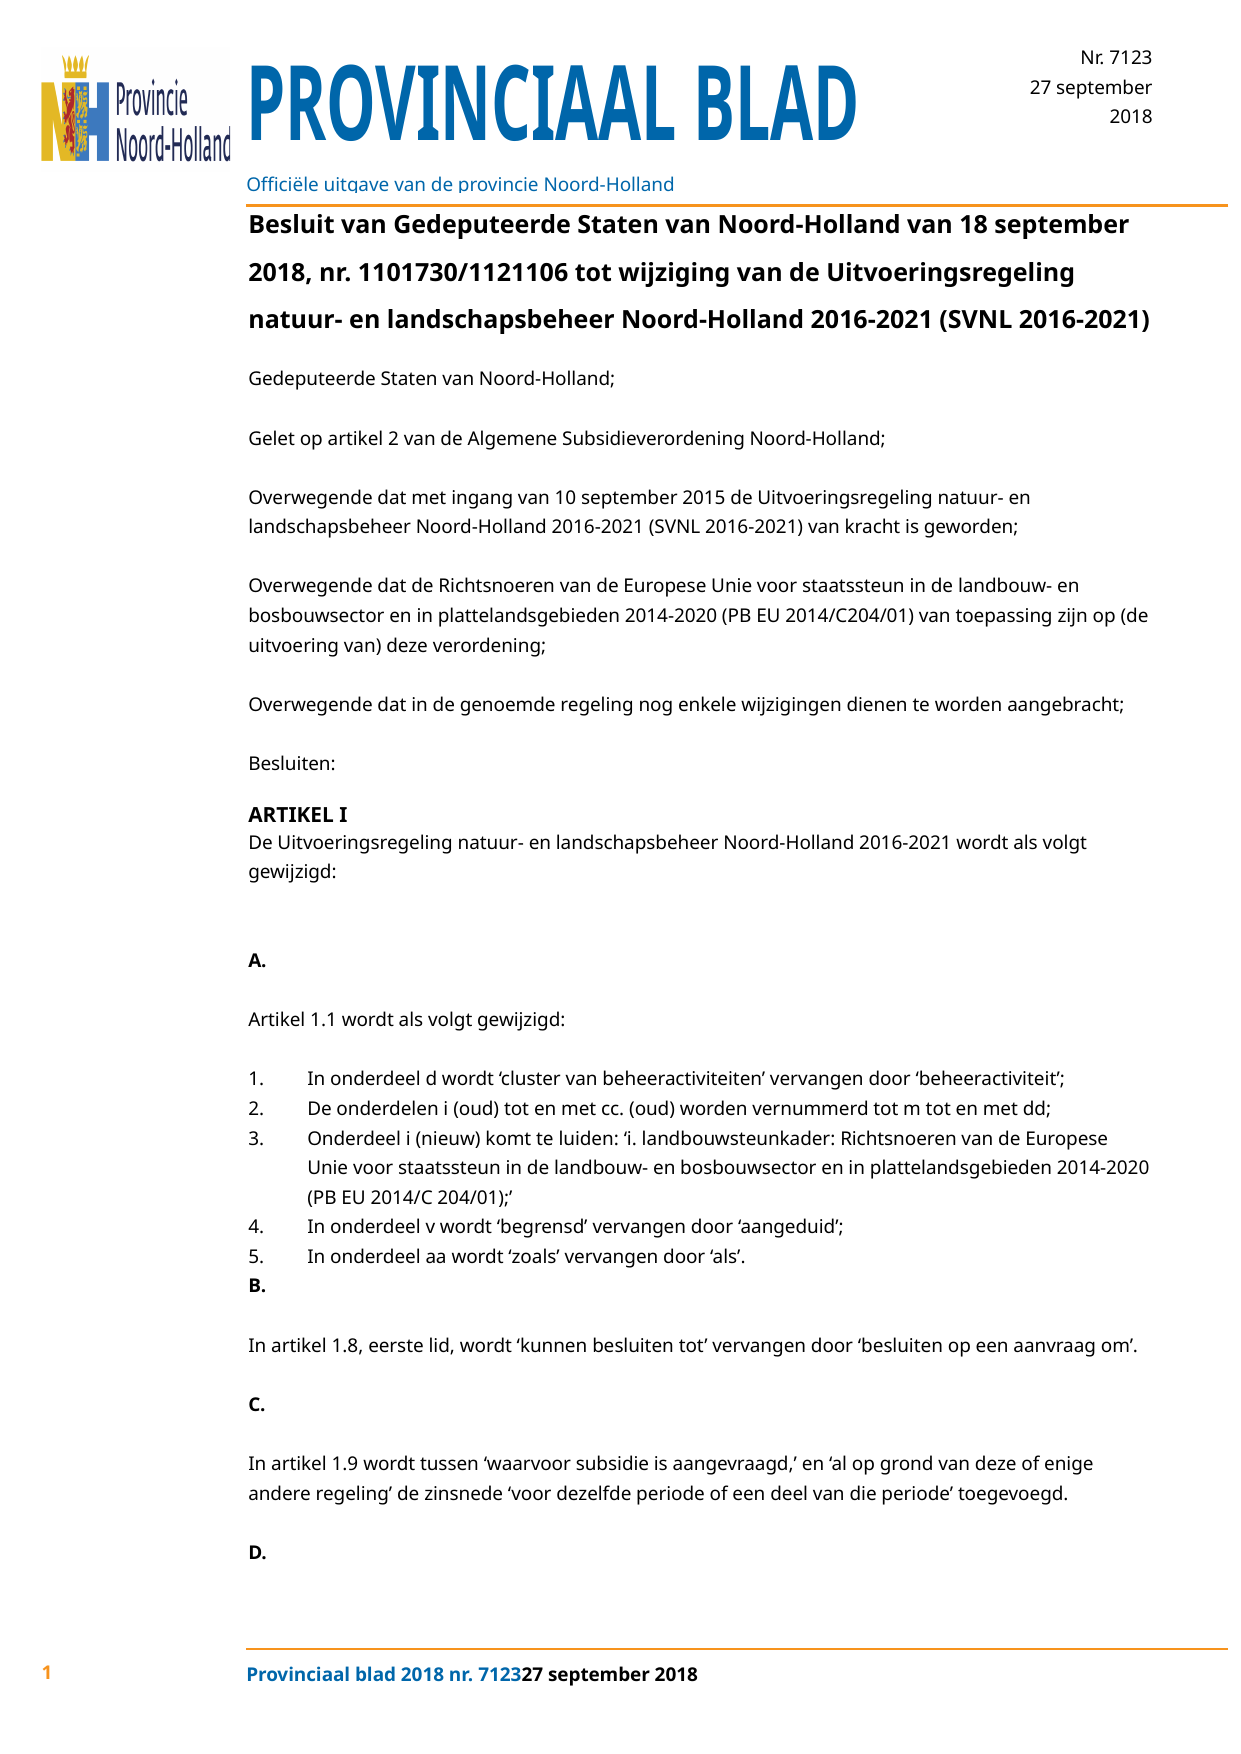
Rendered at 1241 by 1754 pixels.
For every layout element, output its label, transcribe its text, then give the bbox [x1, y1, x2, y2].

list Onderdeel i (nieuw) komt te luiden: ‘i. landbouwsteunkader: Richtsnoeren van de Europese Unie voor staatssteun in de landbouw- en bosbouwsector en in plattelandsgebieden 2014-2020 (PB EU 2014/C 204/01);’ [248, 1125, 1152, 1210]
text Gelet op artikel 2 van de Algemene Subsidieverordening Noord-Holland; [248, 425, 1152, 450]
text D. [248, 1539, 1152, 1565]
picture [41, 47, 231, 172]
list In onderdeel v wordt ‘begrensd’ vervangen door ‘aangeduid’; [248, 1213, 1152, 1239]
text Overwegende dat met ingang van 10 september 2015 de Uitvoeringsregeling natuur- en landschapsbeheer Noord-Holland 2016-2021 (SVNL 2016-2021) van kracht is geworden; [248, 484, 1152, 539]
text Gedeputeerde Staten van Noord-Holland; [248, 366, 1152, 391]
text In artikel 1.9 wordt tussen ‘waarvoor subsidie is aangevraagd,’ en ‘al op grond van deze of enige andere regeling’ de zinsnede ‘voor dezelfde periode of een deel van die periode’ toegevoegd. [248, 1450, 1152, 1506]
text Artikel 1.1 wordt als volgt gewijzigd: [248, 1006, 1152, 1032]
text Besluiten: [248, 750, 1152, 776]
text Overwegende dat de Richtsnoeren van de Europese Unie voor staatssteun in de landbouw- en bosbouwsector en in plattelandsgebieden 2014-2020 (PB EU 2014/C204/01) van toepassing zijn op (de uitvoering van) deze verordening; [248, 573, 1152, 657]
text ARTIKEL I [248, 801, 1152, 829]
text C. [248, 1391, 1152, 1417]
text A. [248, 947, 1152, 973]
list In onderdeel aa wordt ‘zoals’ vervangen door ‘als’. [248, 1243, 1152, 1269]
text Besluit van Gedeputeerde Staten van Noord-Holland van 18 september 2018, nr. 1101730/1121106 tot wijziging van de Uitvoeringsregeling natuur- en landschapsbeheer Noord-Holland 2016-2021 (SVNL 2016-2021) [248, 207, 1152, 336]
text B. [248, 1273, 1152, 1298]
text In artikel 1.8, eerste lid, wordt ‘kunnen besluiten tot’ vervangen door ‘besluiten op een aanvraag om’. [248, 1332, 1152, 1358]
text Overwegende dat in de genoemde regeling nog enkele wijzigingen dienen te worden aangebracht; [248, 691, 1152, 717]
list De onderdelen i (oud) tot en met cc. (oud) worden vernummerd tot m tot en met dd; [248, 1095, 1152, 1121]
list In onderdeel d wordt ‘cluster van beheeractiviteiten’ vervangen door ‘beheeractiviteit’; [248, 1066, 1152, 1091]
text De Uitvoeringsregeling natuur- en landschapsbeheer Noord-Holland 2016-2021 wordt als volgt gewijzigd: [248, 829, 1152, 884]
